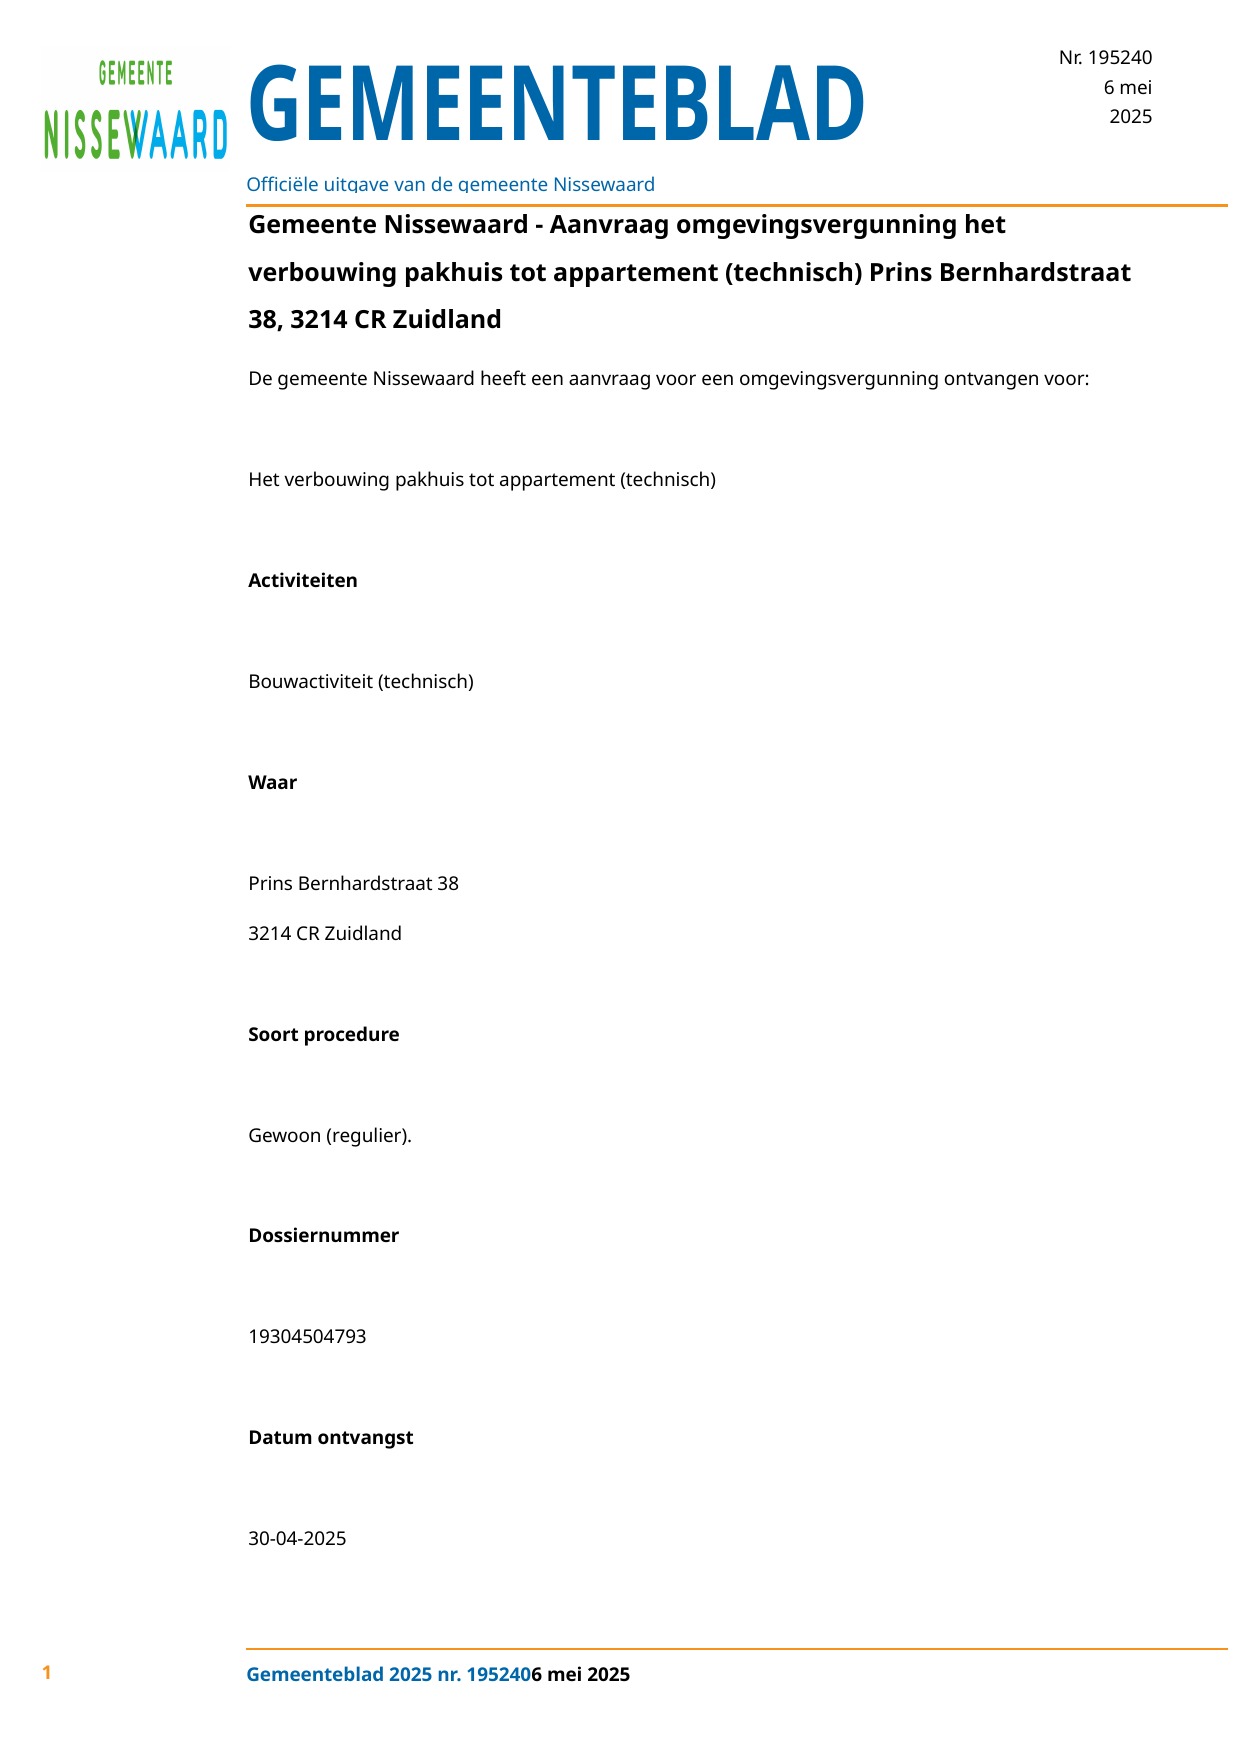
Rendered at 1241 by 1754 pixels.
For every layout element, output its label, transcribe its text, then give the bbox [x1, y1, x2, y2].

text Bouwactiviteit (technisch) [248, 668, 1152, 694]
text 30-04-2025 [248, 1525, 1152, 1551]
text 19304504793 [248, 1323, 1152, 1349]
text De gemeente Nissewaard heeft een aanvraag voor een omgevingsvergunning ontvangen voor: [248, 366, 1152, 391]
text Soort procedure [248, 1021, 1152, 1047]
text Datum ontvangst [248, 1424, 1152, 1450]
text Het verbouwing pakhuis tot appartement (technisch) [248, 466, 1152, 492]
text Gewoon (regulier). [248, 1122, 1152, 1147]
text 3214 CR Zuidland [248, 920, 1152, 946]
picture [41, 47, 231, 172]
text Waar [248, 769, 1152, 794]
text Dossiernummer [248, 1223, 1152, 1248]
text Prins Bernhardstraat 38 [248, 870, 1152, 895]
text Activiteiten [248, 567, 1152, 593]
text Gemeente Nissewaard - Aanvraag omgevingsvergunning het verbouwing pakhuis tot appartement (technisch) Prins Bernhardstraat 38, 3214 CR Zuidland [248, 207, 1152, 336]
